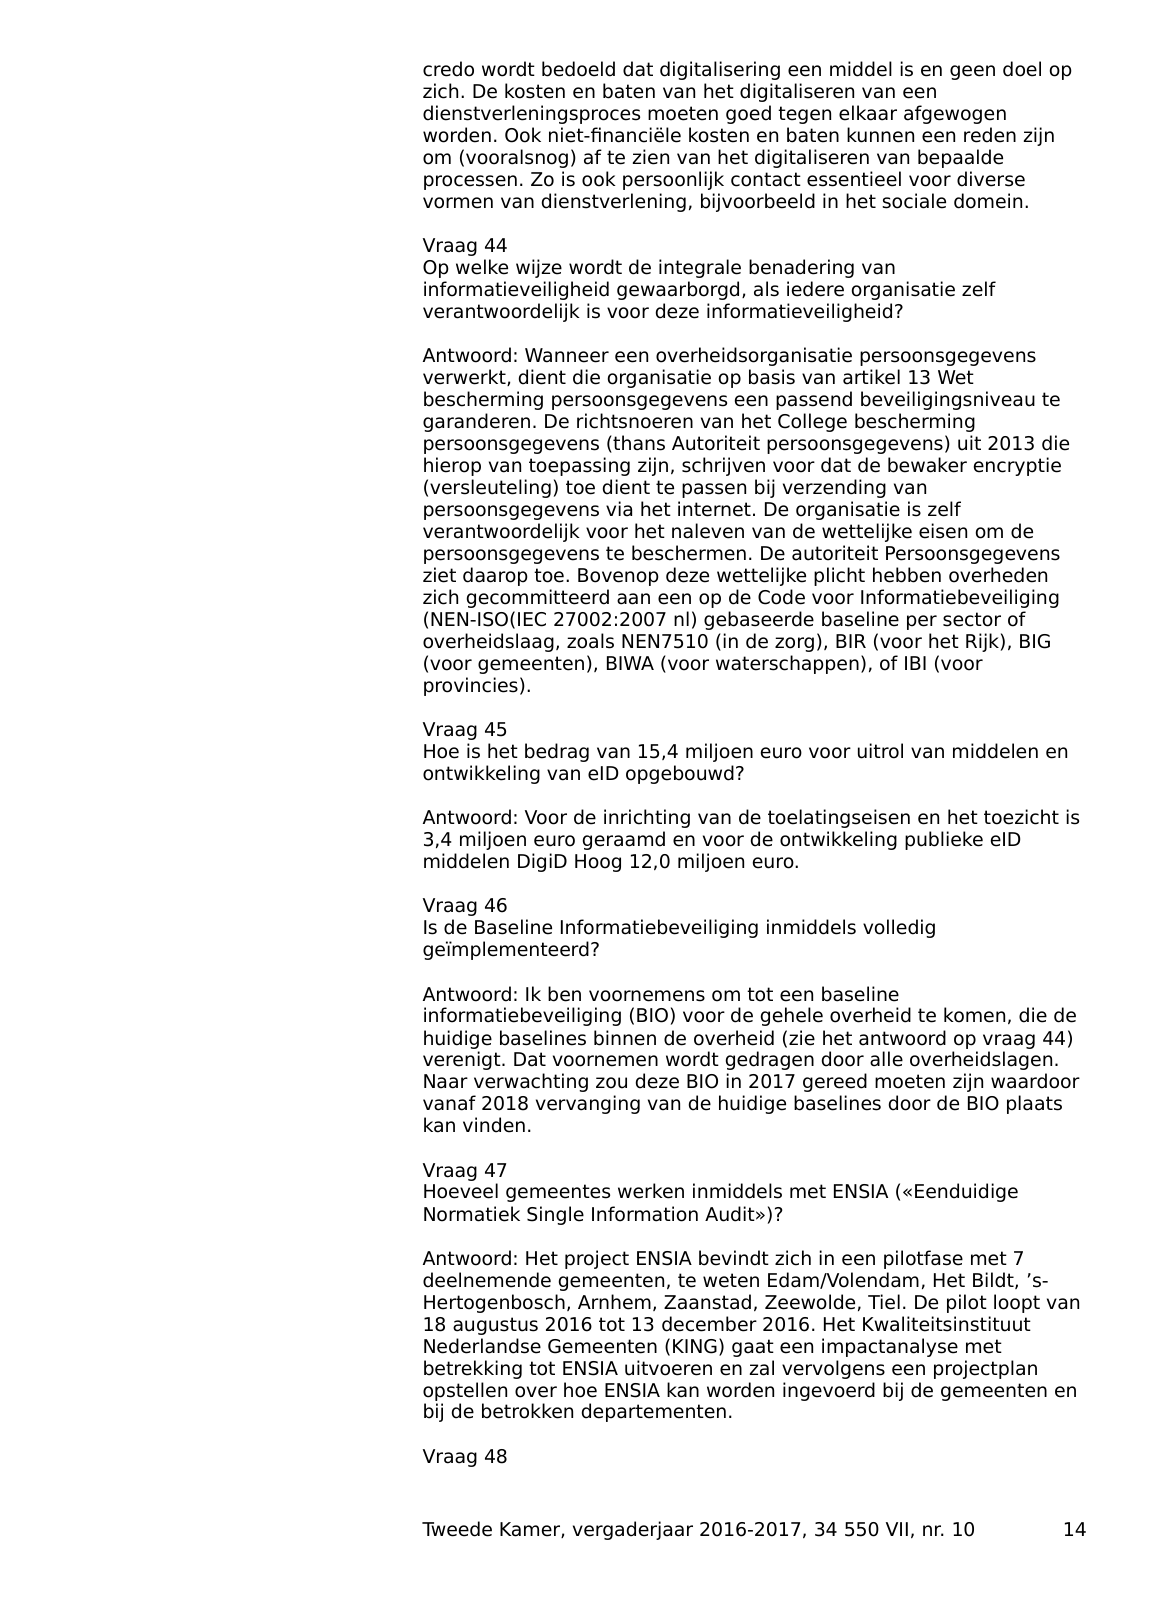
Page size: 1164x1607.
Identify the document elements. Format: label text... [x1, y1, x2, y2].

text Vraag 48 [422, 1446, 1087, 1468]
text Is de Baseline Informatiebeveiliging inmiddels volledig geïmplementeerd? [422, 917, 1087, 961]
text credo wordt bedoeld dat digitalisering een middel is en geen doel op zich. De kosten en baten van het digitaliseren van een dienstverleningsproces moeten goed tegen elkaar afgewogen worden. Ook niet-financiële kosten en baten kunnen een reden zijn om (vooralsnog) af te zien van het digitaliseren van bepaalde processen. Zo is ook persoonlijk contact essentieel voor diverse vormen van dienstverlening, bijvoorbeeld in het sociale domein. [422, 59, 1087, 213]
text Vraag 45 [422, 719, 1087, 741]
text Antwoord: Ik ben voornemens om tot een baseline informatiebeveiliging (BIO) voor de gehele overheid te komen, die de huidige baselines binnen de overheid (zie het antwoord op vraag 44) verenigt. Dat voornemen wordt gedragen door alle overheidslagen. Naar verwachting zou deze BIO in 2017 gereed moeten zijn waardoor vanaf 2018 vervanging van de huidige baselines door de BIO plaats kan vinden. [422, 983, 1087, 1137]
text Antwoord: Het project ENSIA bevindt zich in een pilotfase met 7 deelnemende gemeenten, te weten Edam/Volendam, Het Bildt, ’s-Hertogenbosch, Arnhem, Zaanstad, Zeewolde, Tiel. De pilot loopt van 18 augustus 2016 tot 13 december 2016. Het Kwaliteitsinstituut Nederlandse Gemeenten (KING) gaat een impactanalyse met betrekking tot ENSIA uitvoeren en zal vervolgens een projectplan opstellen over hoe ENSIA kan worden ingevoerd bij de gemeenten en bij de betrokken departementen. [422, 1248, 1087, 1423]
text Antwoord: Wanneer een overheidsorganisatie persoonsgegevens verwerkt, dient die organisatie op basis van artikel 13 Wet bescherming persoonsgegevens een passend beveiligingsniveau te garanderen. De richtsnoeren van het College bescherming persoonsgegevens (thans Autoriteit persoonsgegevens) uit 2013 die hierop van toepassing zijn, schrijven voor dat de bewaker encryptie (versleuteling) toe dient te passen bij verzending van persoonsgegevens via het internet. De organisatie is zelf verantwoordelijk voor het naleven van de wettelijke eisen om de persoonsgegevens te beschermen. De autoriteit Persoonsgegevens ziet daarop toe. Bovenop deze wettelijke plicht hebben overheden zich gecommitteerd aan een op de Code voor Informatiebeveiliging (NEN-ISO(IEC 27002:2007 nl) gebaseerde baseline per sector of overheidslaag, zoals NEN7510 (in de zorg), BIR (voor het Rijk), BIG (voor gemeenten), BIWA (voor waterschappen), of IBI (voor provincies). [422, 345, 1087, 697]
text Antwoord: Voor de inrichting van de toelatingseisen en het toezicht is 3,4 miljoen euro geraamd en voor de ontwikkeling publieke eID middelen DigiD Hoog 12,0 miljoen euro. [422, 807, 1087, 873]
text Vraag 44 [422, 235, 1087, 257]
text Hoeveel gemeentes werken inmiddels met ENSIA («Eenduidige Normatiek Single Information Audit»)? [422, 1181, 1087, 1225]
text Vraag 46 [422, 895, 1087, 917]
text Vraag 47 [422, 1159, 1087, 1181]
text Op welke wijze wordt de integrale benadering van informatieveiligheid gewaarborgd, als iedere organisatie zelf verantwoordelijk is voor deze informatieveiligheid? [422, 257, 1087, 323]
text Hoe is het bedrag van 15,4 miljoen euro voor uitrol van middelen en ontwikkeling van eID opgebouwd? [422, 741, 1087, 785]
